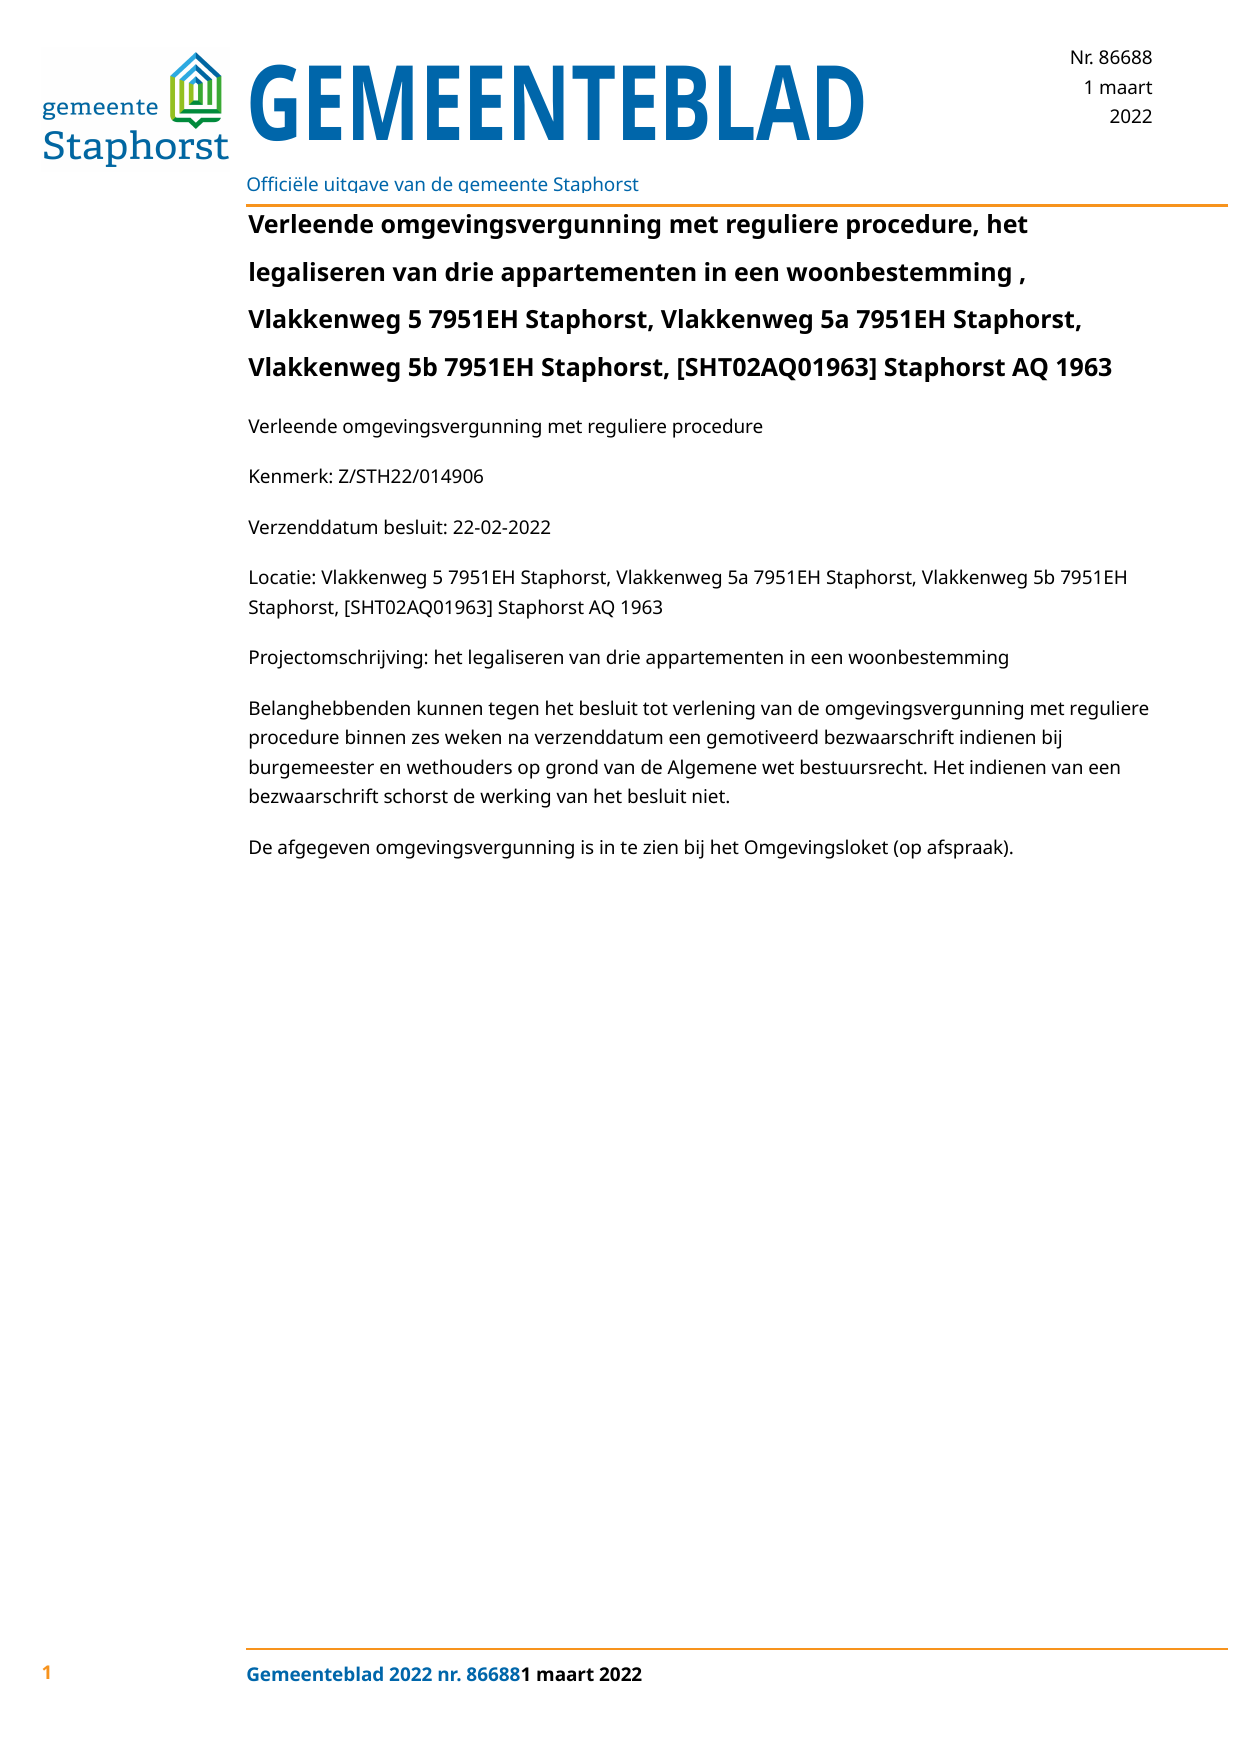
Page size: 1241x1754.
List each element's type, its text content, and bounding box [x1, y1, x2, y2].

text Projectomschrijving: het legaliseren van drie appartementen in een woonbestemming [248, 644, 1152, 670]
text Belanghebbenden kunnen tegen het besluit tot verlening van de omgevingsvergunning met reguliere procedure binnen zes weken na verzenddatum een gemotiveerd bezwaarschrift indienen bij burgemeester en wethouders op grond van de Algemene wet bestuursrecht. Het indienen van een bezwaarschrift schorst de werking van het besluit niet. [248, 695, 1152, 809]
text Verleende omgevingsvergunning met reguliere procedure, het legaliseren van drie appartementen in een woonbestemming , Vlakkenweg 5 7951EH Staphorst, Vlakkenweg 5a 7951EH Staphorst, Vlakkenweg 5b 7951EH Staphorst, [SHT02AQ01963] Staphorst AQ 1963 [248, 207, 1152, 384]
text Verleende omgevingsvergunning met reguliere procedure [248, 413, 1152, 439]
text Verzenddatum besluit: 22-02-2022 [248, 514, 1152, 540]
text De afgegeven omgevingsvergunning is in te zien bij het Omgevingsloket (op afspraak). [248, 834, 1152, 860]
text Locatie: Vlakkenweg 5 7951EH Staphorst, Vlakkenweg 5a 7951EH Staphorst, Vlakkenweg 5b 7951EH Staphorst, [SHT02AQ01963] Staphorst AQ 1963 [248, 564, 1152, 620]
picture [41, 47, 231, 172]
text Kenmerk: Z/STH22/014906 [248, 463, 1152, 489]
